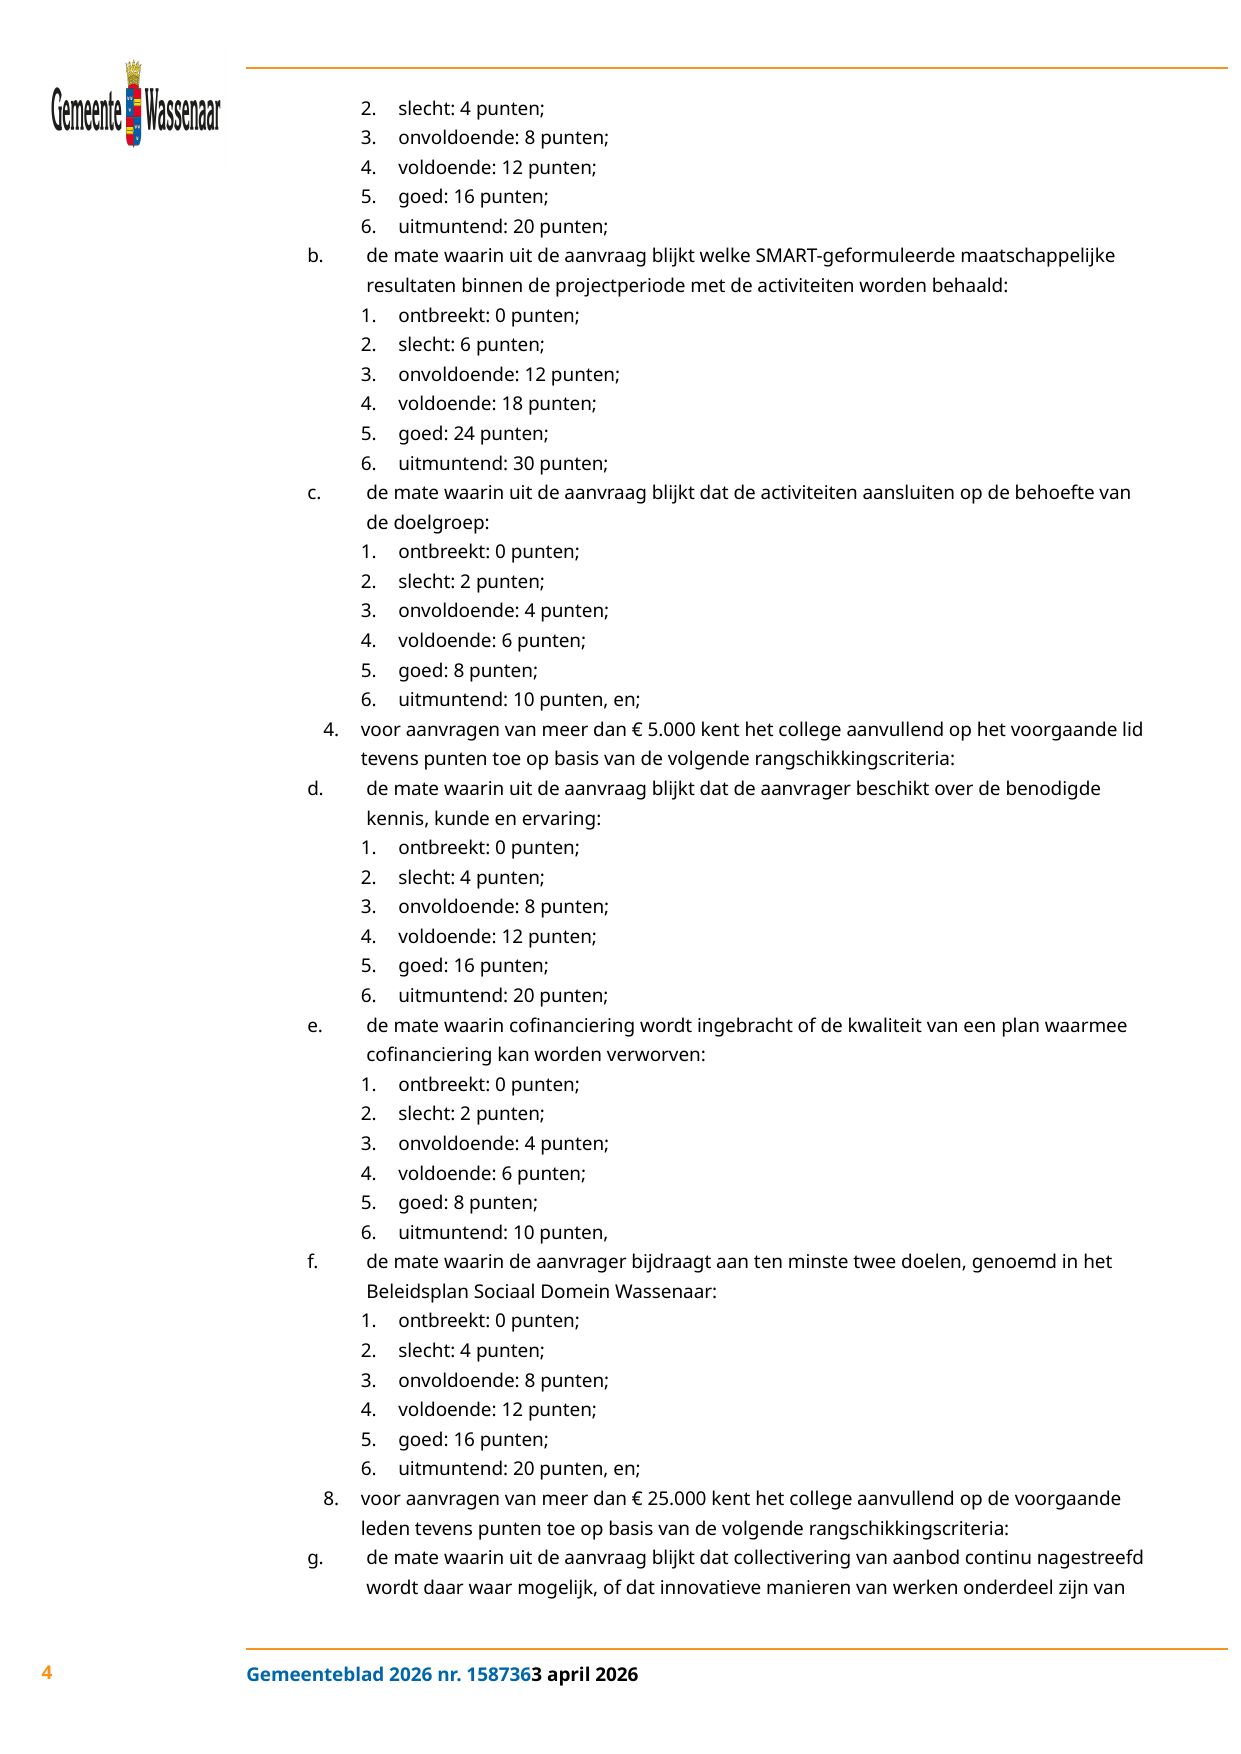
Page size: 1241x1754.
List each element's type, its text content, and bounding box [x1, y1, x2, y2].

list voldoende: 12 punten; [361, 1396, 1152, 1422]
list onvoldoende: 8 punten; [361, 893, 1152, 919]
list de mate waarin de aanvrager bijdraagt aan ten minste twee doelen, genoemd in het Beleidsplan Sociaal Domein Wassenaar: [307, 1248, 1152, 1304]
list onvoldoende: 8 punten; [361, 124, 1152, 150]
picture [41, 47, 231, 172]
list de mate waarin cofinanciering wordt ingebracht of de kwaliteit van een plan waarmee cofinanciering kan worden verworven: [307, 1012, 1152, 1067]
list ontbreekt: 0 punten; [361, 302, 1152, 328]
list goed: 16 punten; [361, 953, 1152, 978]
list uitmuntend: 20 punten, en; [361, 1456, 1152, 1481]
list uitmuntend: 20 punten; [361, 213, 1152, 239]
list uitmuntend: 10 punten, [361, 1219, 1152, 1245]
list ontbreekt: 0 punten; [361, 834, 1152, 860]
list onvoldoende: 4 punten; [361, 598, 1152, 623]
list slecht: 4 punten; [361, 95, 1152, 121]
list de mate waarin uit de aanvraag blijkt dat collectivering van aanbod continu nagestreefd wordt daar waar mogelijk, of dat innovatieve manieren van werken onderdeel zijn van [307, 1544, 1152, 1600]
list goed: 24 punten; [361, 420, 1152, 446]
list uitmuntend: 20 punten; [361, 982, 1152, 1008]
list voldoende: 6 punten; [361, 627, 1152, 653]
list voldoende: 18 punten; [361, 391, 1152, 416]
list voor aanvragen van meer dan € 5.000 kent het college aanvullend op het voorgaande lid tevens punten toe op basis van de volgende rangschikkingscriteria: [323, 716, 1152, 771]
list slecht: 2 punten; [361, 1101, 1152, 1126]
list de mate waarin uit de aanvraag blijkt dat de aanvrager beschikt over de benodigde kennis, kunde en ervaring: [307, 775, 1152, 831]
list ontbreekt: 0 punten; [361, 1071, 1152, 1097]
list voor aanvragen van meer dan € 25.000 kent het college aanvullend op de voorgaande leden tevens punten toe op basis van de volgende rangschikkingscriteria: [323, 1485, 1152, 1541]
list voldoende: 12 punten; [361, 923, 1152, 949]
list slecht: 2 punten; [361, 568, 1152, 594]
list slecht: 6 punten; [361, 331, 1152, 357]
list ontbreekt: 0 punten; [361, 538, 1152, 564]
list onvoldoende: 12 punten; [361, 361, 1152, 387]
list de mate waarin uit de aanvraag blijkt dat de activiteiten aansluiten op de behoefte van de doelgroep: [307, 479, 1152, 535]
list uitmuntend: 30 punten; [361, 450, 1152, 476]
list slecht: 4 punten; [361, 864, 1152, 890]
list goed: 8 punten; [361, 1189, 1152, 1215]
list goed: 16 punten; [361, 1426, 1152, 1452]
list slecht: 4 punten; [361, 1337, 1152, 1363]
list ontbreekt: 0 punten; [361, 1308, 1152, 1333]
list voldoende: 6 punten; [361, 1160, 1152, 1186]
list onvoldoende: 4 punten; [361, 1130, 1152, 1156]
list goed: 8 punten; [361, 657, 1152, 683]
list voldoende: 12 punten; [361, 154, 1152, 180]
list de mate waarin uit de aanvraag blijkt welke SMART-geformuleerde maatschappelijke resultaten binnen de projectperiode met de activiteiten worden behaald: [307, 243, 1152, 298]
list onvoldoende: 8 punten; [361, 1367, 1152, 1393]
list goed: 16 punten; [361, 183, 1152, 209]
list uitmuntend: 10 punten, en; [361, 686, 1152, 712]
